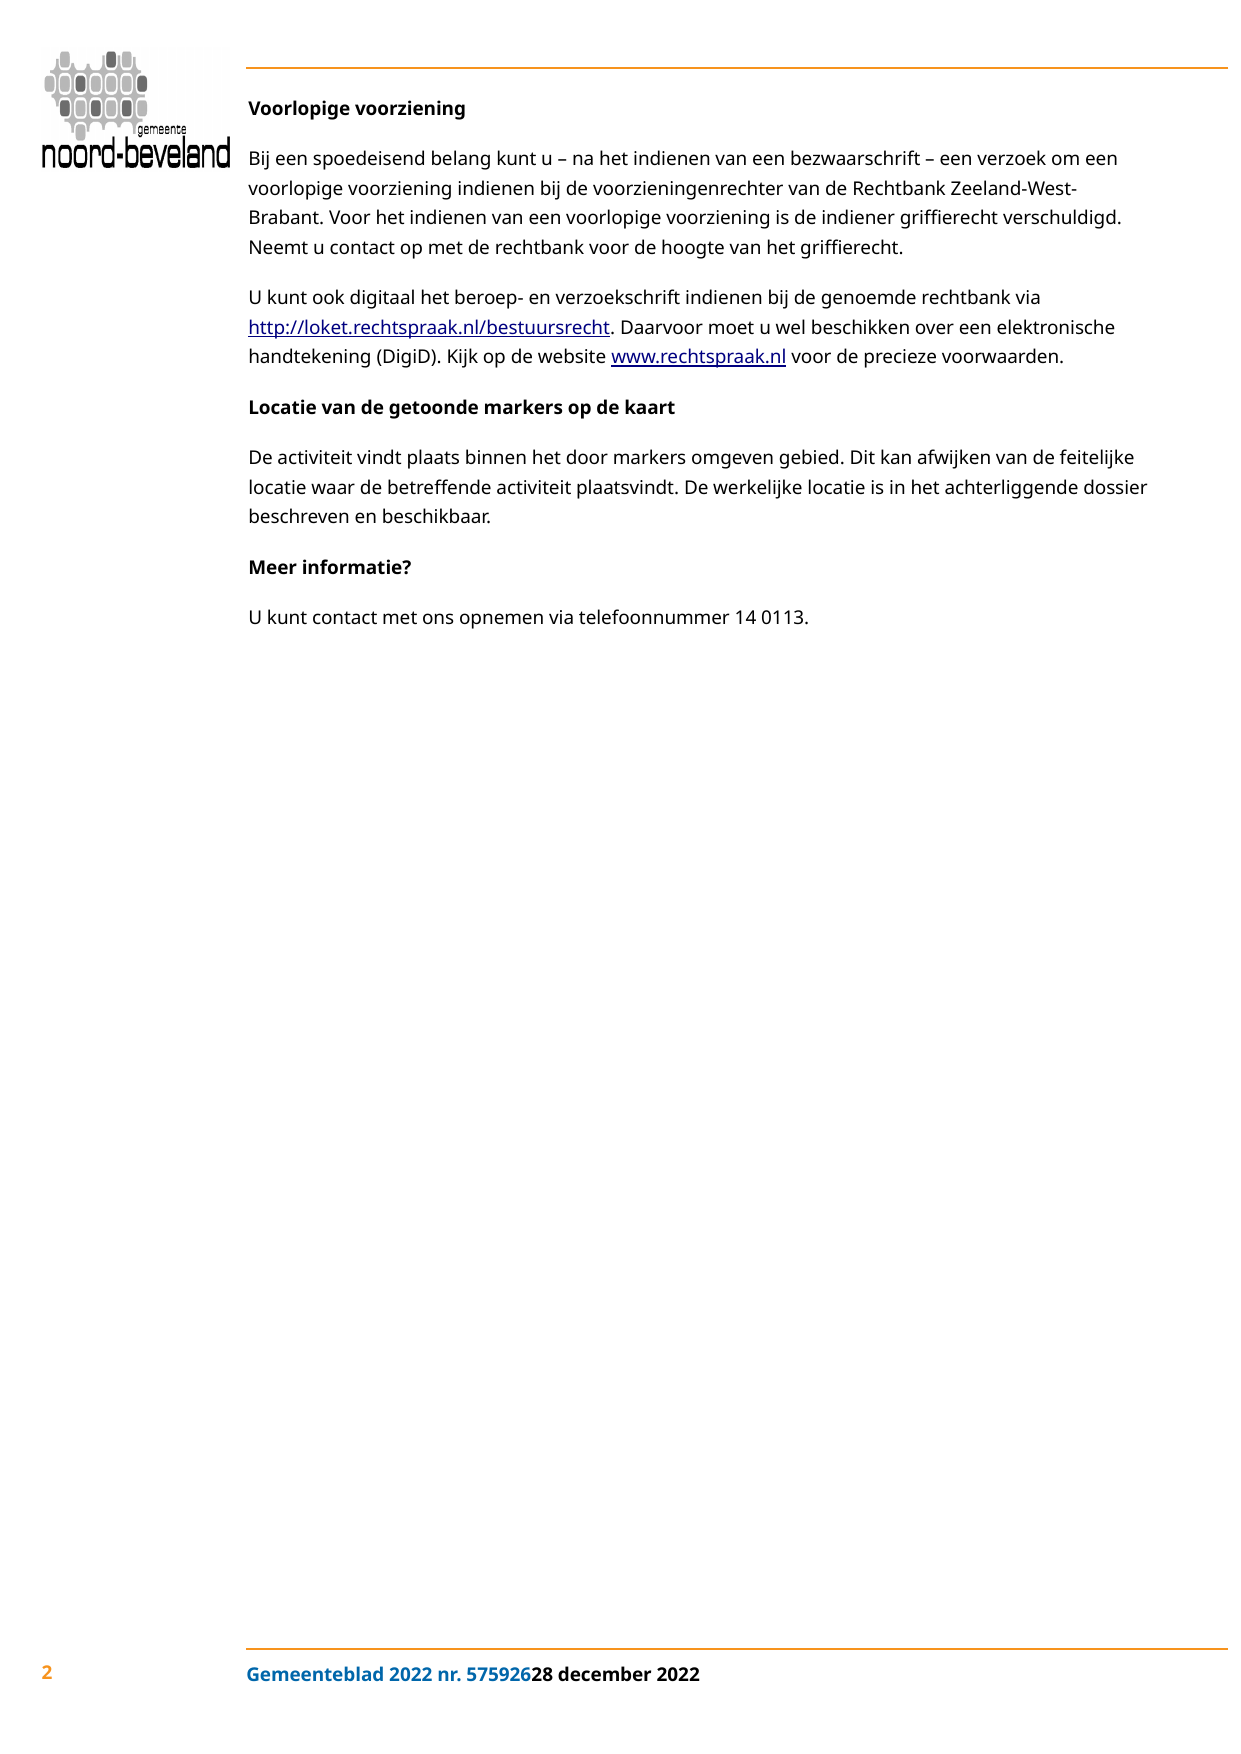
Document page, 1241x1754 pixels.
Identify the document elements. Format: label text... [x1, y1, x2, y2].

text Locatie van de getoonde markers op de kaart [248, 394, 1152, 420]
text Bij een spoedeisend belang kunt u – na het indienen van een bezwaarschrift – een verzoek om een voorlopige voorziening indienen bij de voorzieningenrechter van de Rechtbank Zeeland-West-Brabant. Voor het indienen van een voorlopige voorziening is de indiener griffierecht verschuldigd. Neemt u contact op met de rechtbank voor de hoogte van het griffierecht. [248, 145, 1152, 260]
picture [41, 47, 231, 172]
text U kunt ook digitaal het beroep- en verzoekschrift indienen bij de genoemde rechtbank via http://loket.rechtspraak.nl/bestuursrecht. Daarvoor moet u wel beschikken over een elektronische handtekening (DigiD). Kijk op de website www.rechtspraak.nl voor de precieze voorwaarden. [248, 284, 1152, 369]
text U kunt contact met ons opnemen via telefoonnummer 14 0113. [248, 604, 1152, 630]
text De activiteit vindt plaats binnen het door markers omgeven gebied. Dit kan afwijken van de feitelijke locatie waar de betreffende activiteit plaatsvindt. De werkelijke locatie is in het achterliggende dossier beschreven en beschikbaar. [248, 444, 1152, 529]
text Meer informatie? [248, 554, 1152, 580]
text Voorlopige voorziening [248, 95, 1152, 121]
